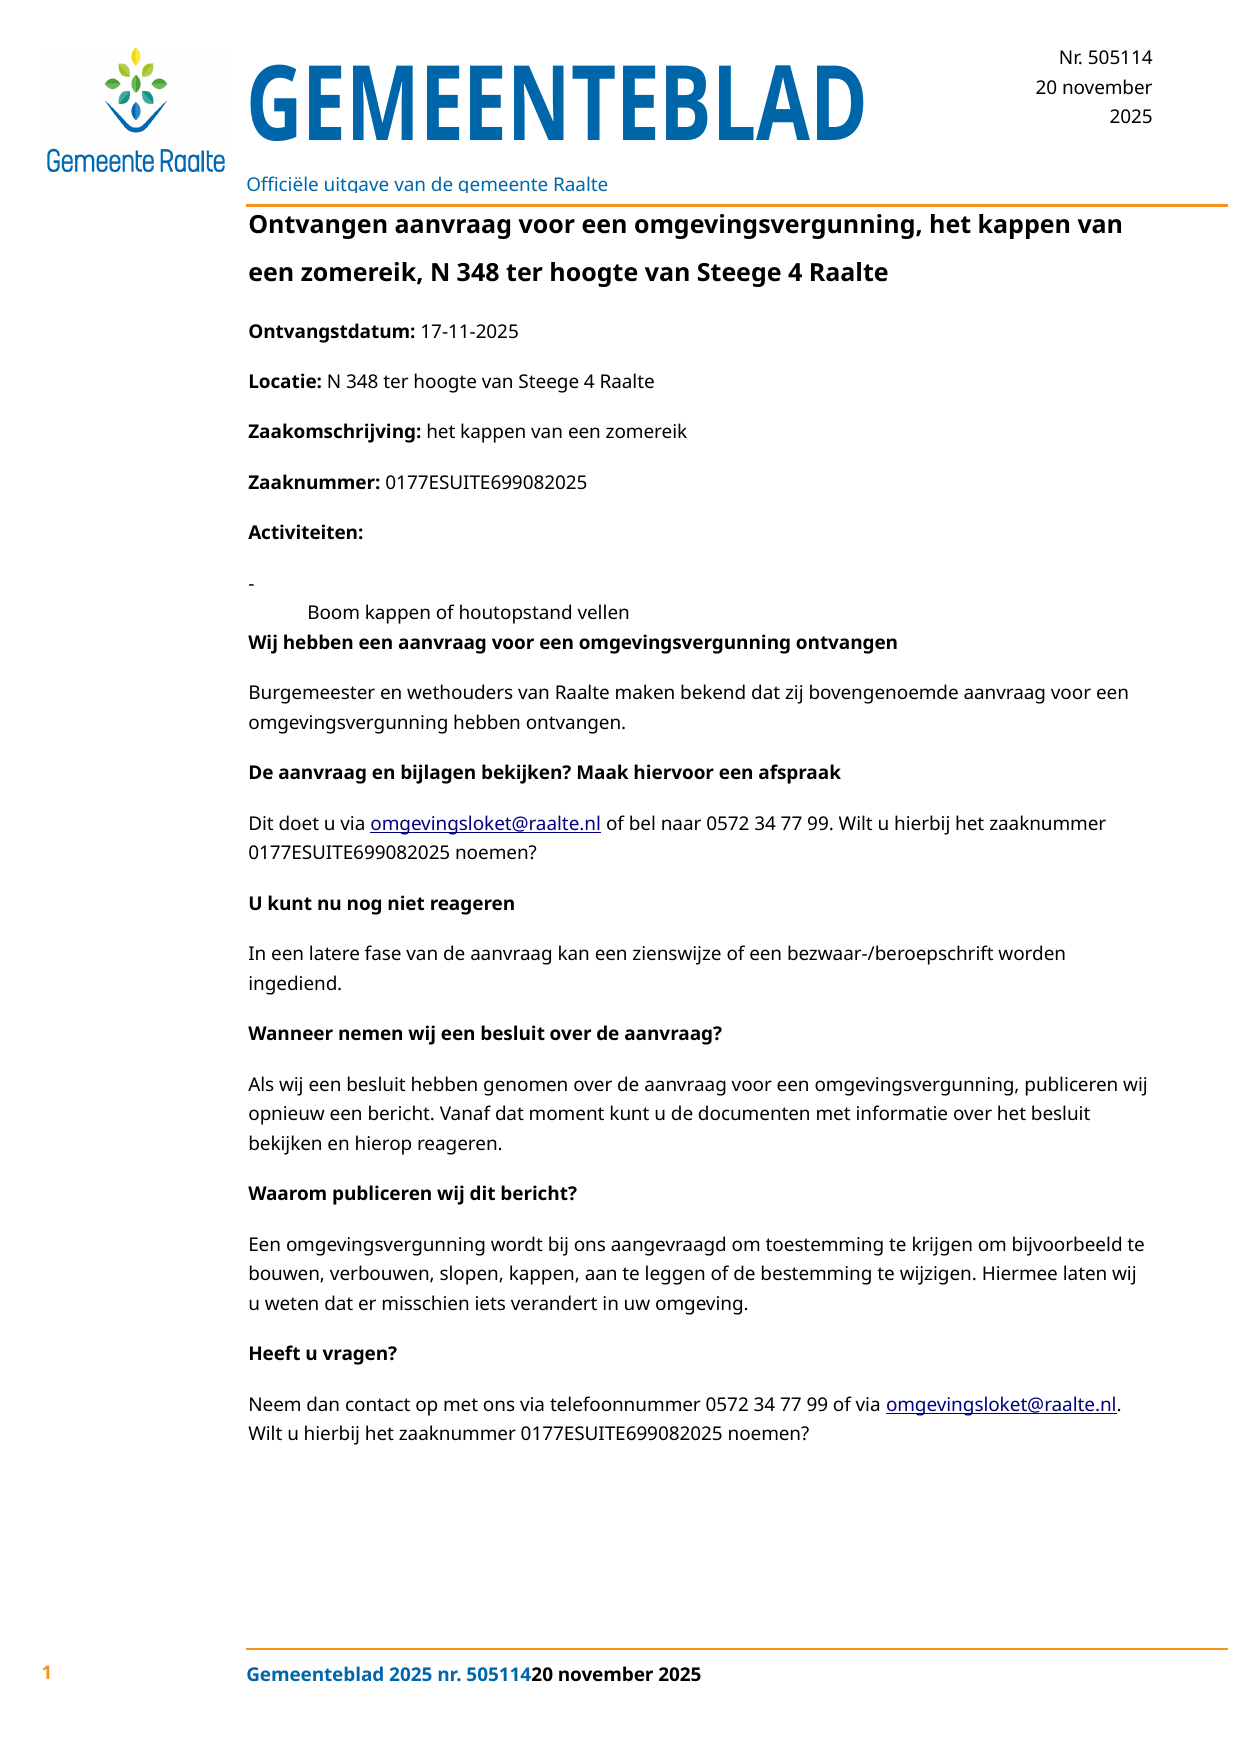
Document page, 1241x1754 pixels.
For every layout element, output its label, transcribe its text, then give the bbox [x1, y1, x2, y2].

text Ontvangen aanvraag voor een omgevingsvergunning, het kappen van een zomereik, N 348 ter hoogte van Steege 4 Raalte [248, 207, 1152, 288]
text Zaaknummer: 0177ESUITE699082025 [248, 469, 1152, 495]
text Wij hebben een aanvraag voor een omgevingsvergunning ontvangen [248, 629, 1152, 655]
picture [41, 47, 231, 172]
text Heeft u vragen? [248, 1340, 1152, 1366]
text In een latere fase van de aanvraag kan een zienswijze of een bezwaar-/beroepschrift worden ingediend. [248, 940, 1152, 996]
text Burgemeester en wethouders van Raalte maken bekend dat zij bovengenoemde aanvraag voor een omgevingsvergunning hebben ontvangen. [248, 679, 1152, 735]
text Wanneer nemen wij een besluit over de aanvraag? [248, 1020, 1152, 1046]
text Zaakomschrijving: het kappen van een zomereik [248, 419, 1152, 444]
list Boom kappen of houtopstand vellen [248, 599, 1152, 625]
text Als wij een besluit hebben genomen over de aanvraag voor een omgevingsvergunning, publiceren wij opnieuw een bericht. Vanaf dat moment kunt u de documenten met informatie over het besluit bekijken en hierop reageren. [248, 1071, 1152, 1156]
text De aanvraag en bijlagen bekijken? Maak hiervoor een afspraak [248, 759, 1152, 785]
text Neem dan contact op met ons via telefoonnummer 0572 34 77 99 of via omgevingsloket@raalte.nl. Wilt u hierbij het zaaknummer 0177ESUITE699082025 noemen? [248, 1391, 1152, 1446]
text Ontvangstdatum: 17-11-2025 [248, 318, 1152, 344]
text Waarom publiceren wij dit bericht? [248, 1180, 1152, 1206]
text Dit doet u via omgevingsloket@raalte.nl of bel naar 0572 34 77 99. Wilt u hierbij het zaaknummer 0177ESUITE699082025 noemen? [248, 810, 1152, 865]
text Activiteiten: [248, 519, 1152, 545]
text U kunt nu nog niet reageren [248, 890, 1152, 916]
text Locatie: N 348 ter hoogte van Steege 4 Raalte [248, 368, 1152, 394]
text Een omgevingsvergunning wordt bij ons aangevraagd om toestemming te krijgen om bijvoorbeeld te bouwen, verbouwen, slopen, kappen, aan te leggen of de bestemming te wijzigen. Hiermee laten wij u weten dat er misschien iets verandert in uw omgeving. [248, 1231, 1152, 1316]
